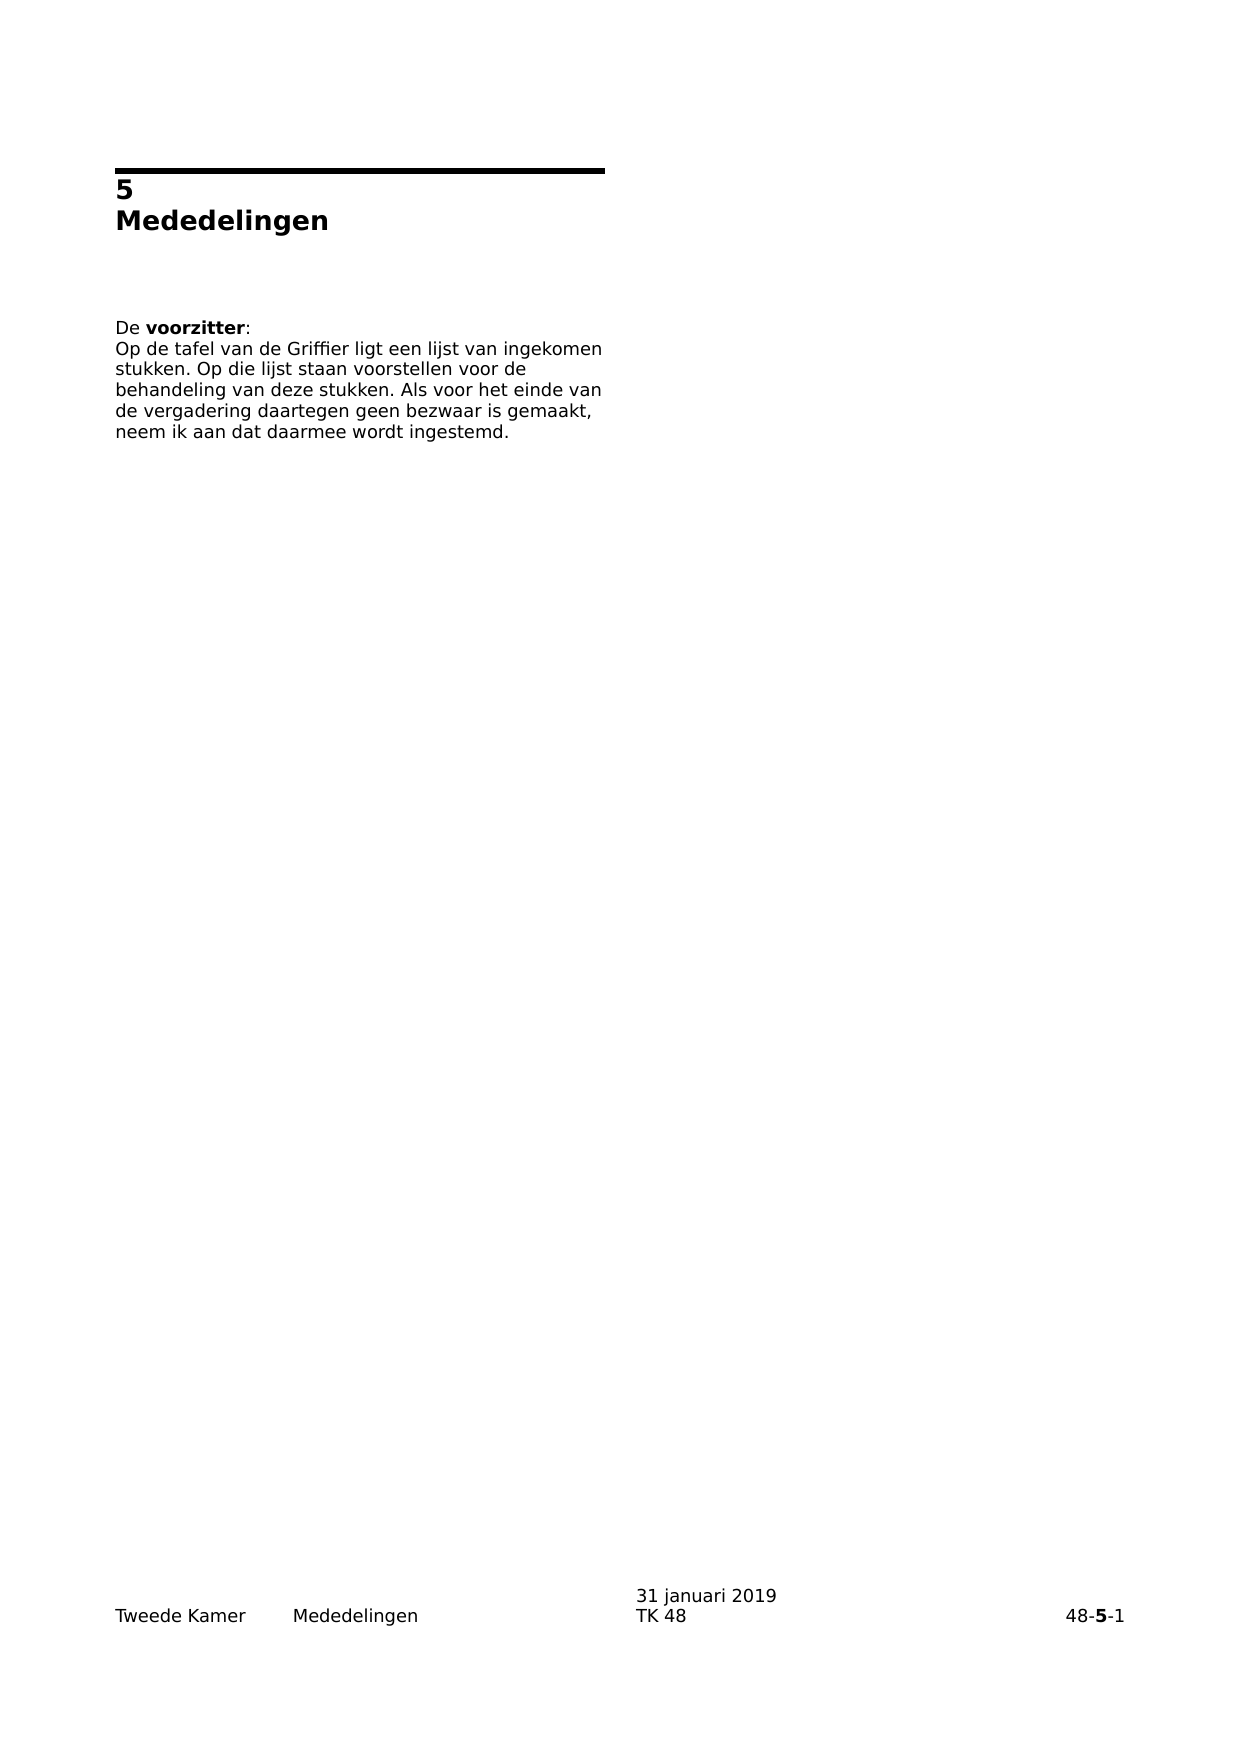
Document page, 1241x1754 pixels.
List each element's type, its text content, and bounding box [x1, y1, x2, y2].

title 5 Mededelingen [115, 174, 605, 237]
text Op de tafel van de Griffier ligt een lijst van ingekomen stukken. Op die lijst staan voorstellen voor de behandeling van deze stukken. Als voor het einde van de vergadering daartegen geen bezwaar is gemaakt, neem ik aan dat daarmee wordt ingestemd. [115, 338, 605, 442]
text De voorzitter: [115, 318, 605, 338]
